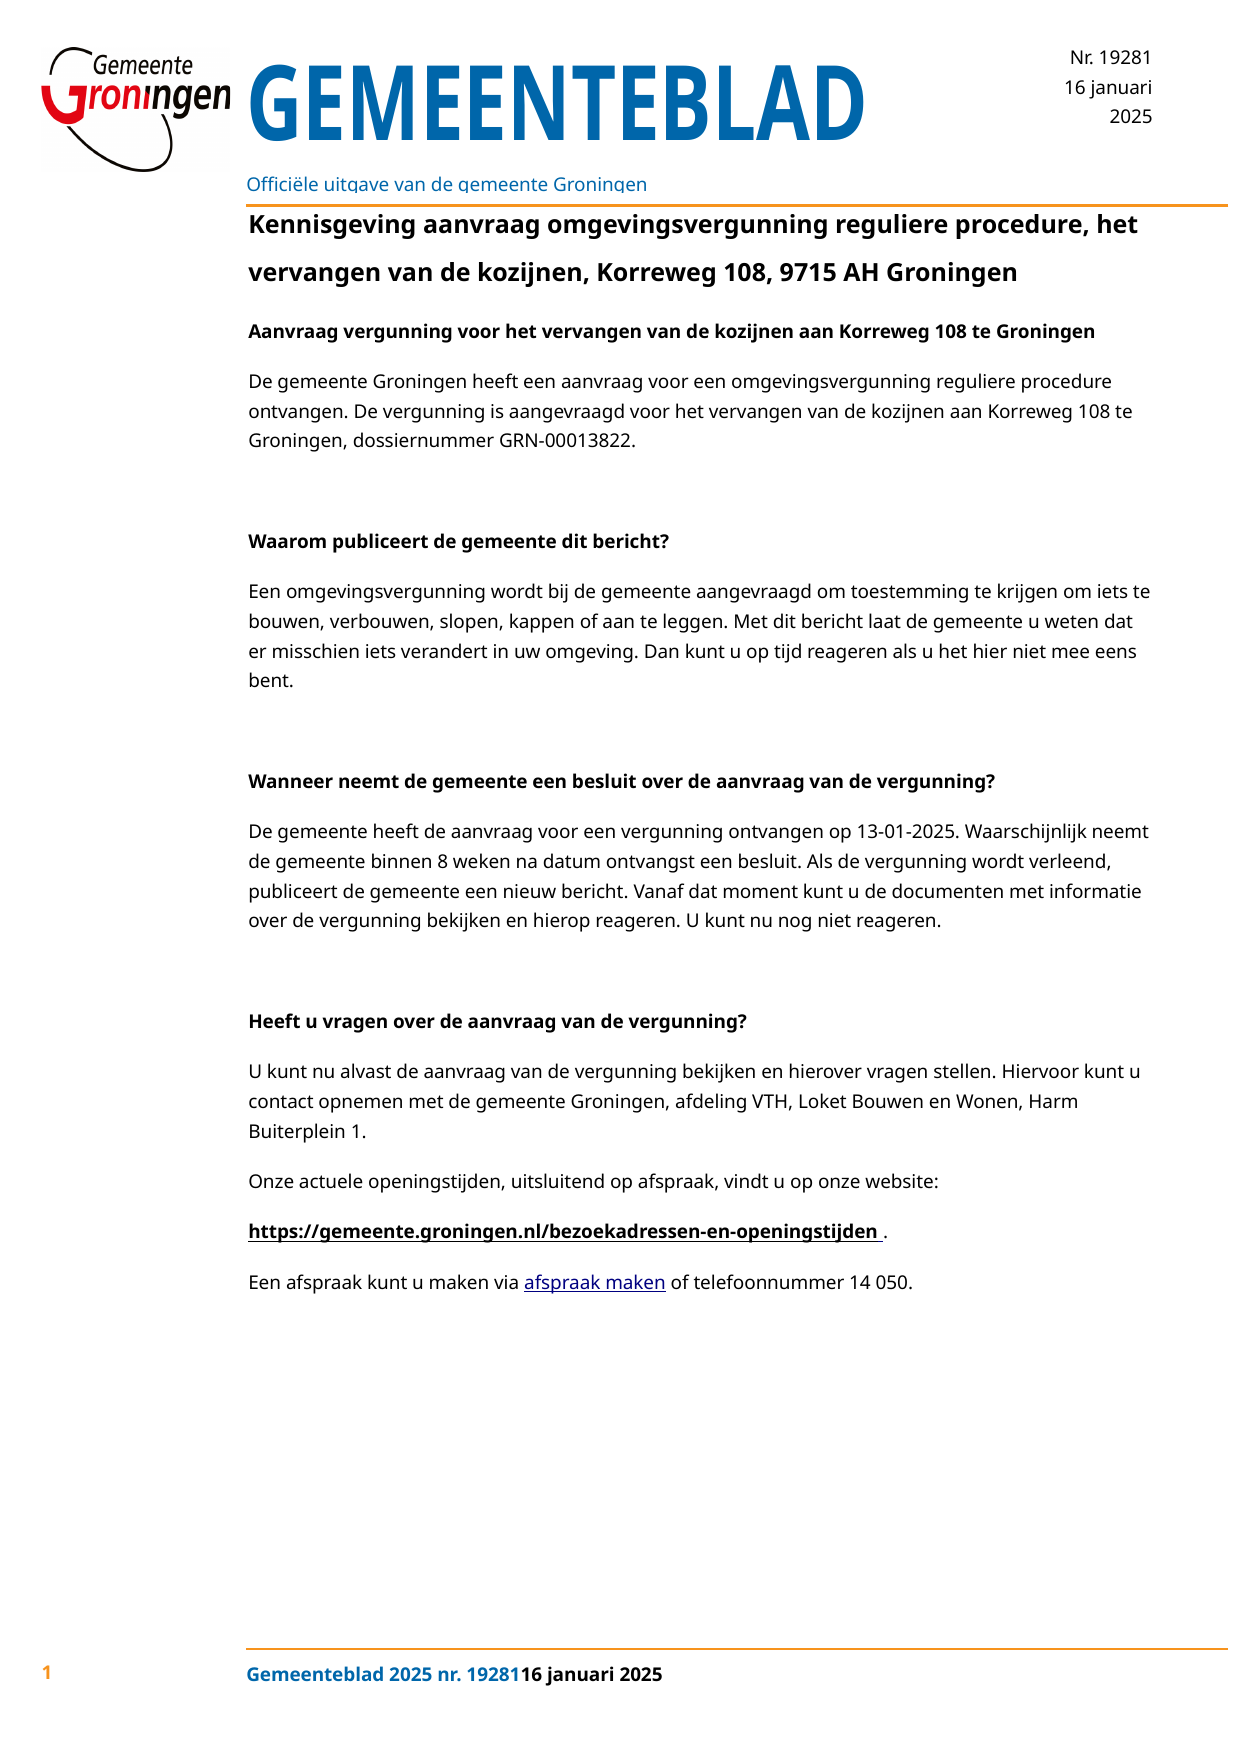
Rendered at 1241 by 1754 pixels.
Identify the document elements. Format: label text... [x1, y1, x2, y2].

picture [41, 47, 231, 172]
text Wanneer neemt de gemeente een besluit over de aanvraag van de vergunning? [248, 768, 1152, 794]
text Kennisgeving aanvraag omgevingsvergunning reguliere procedure, het vervangen van de kozijnen, Korreweg 108, 9715 AH Groningen [248, 207, 1152, 288]
text Aanvraag vergunning voor het vervangen van de kozijnen aan Korreweg 108 te Groningen [248, 318, 1152, 344]
text Waarom publiceert de gemeente dit bericht? [248, 528, 1152, 554]
text De gemeente heeft de aanvraag voor een vergunning ontvangen op 13-01-2025. Waarschijnlijk neemt de gemeente binnen 8 weken na datum ontvangst een besluit. Als de vergunning wordt verleend, publiceert de gemeente een nieuw bericht. Vanaf dat moment kunt u de documenten met informatie over de vergunning bekijken en hierop reageren. U kunt nu nog niet reageren. [248, 819, 1152, 933]
text Onze actuele openingstijden, uitsluitend op afspraak, vindt u op onze website: [248, 1168, 1152, 1194]
text https://gemeente.groningen.nl/bezoekadressen-en-openingstijden . [248, 1219, 1152, 1244]
text Een omgevingsvergunning wordt bij de gemeente aangevraagd om toestemming te krijgen om iets te bouwen, verbouwen, slopen, kappen of aan te leggen. Met dit bericht laat de gemeente u weten dat er misschien iets verandert in uw omgeving. Dan kunt u op tijd reageren als u het hier niet mee eens bent. [248, 579, 1152, 693]
text Een afspraak kunt u maken via afspraak maken of telefoonnummer 14 050. [248, 1269, 1152, 1295]
text De gemeente Groningen heeft een aanvraag voor een omgevingsvergunning reguliere procedure ontvangen. De vergunning is aangevraagd voor het vervangen van de kozijnen aan Korreweg 108 te Groningen, dossiernummer GRN-00013822. [248, 368, 1152, 453]
text Heeft u vragen over de aanvraag van de vergunning? [248, 1008, 1152, 1034]
text U kunt nu alvast de aanvraag van de vergunning bekijken en hierover vragen stellen. Hiervoor kunt u contact opnemen met de gemeente Groningen, afdeling VTH, Loket Bouwen en Wonen, Harm Buiterplein 1. [248, 1059, 1152, 1144]
